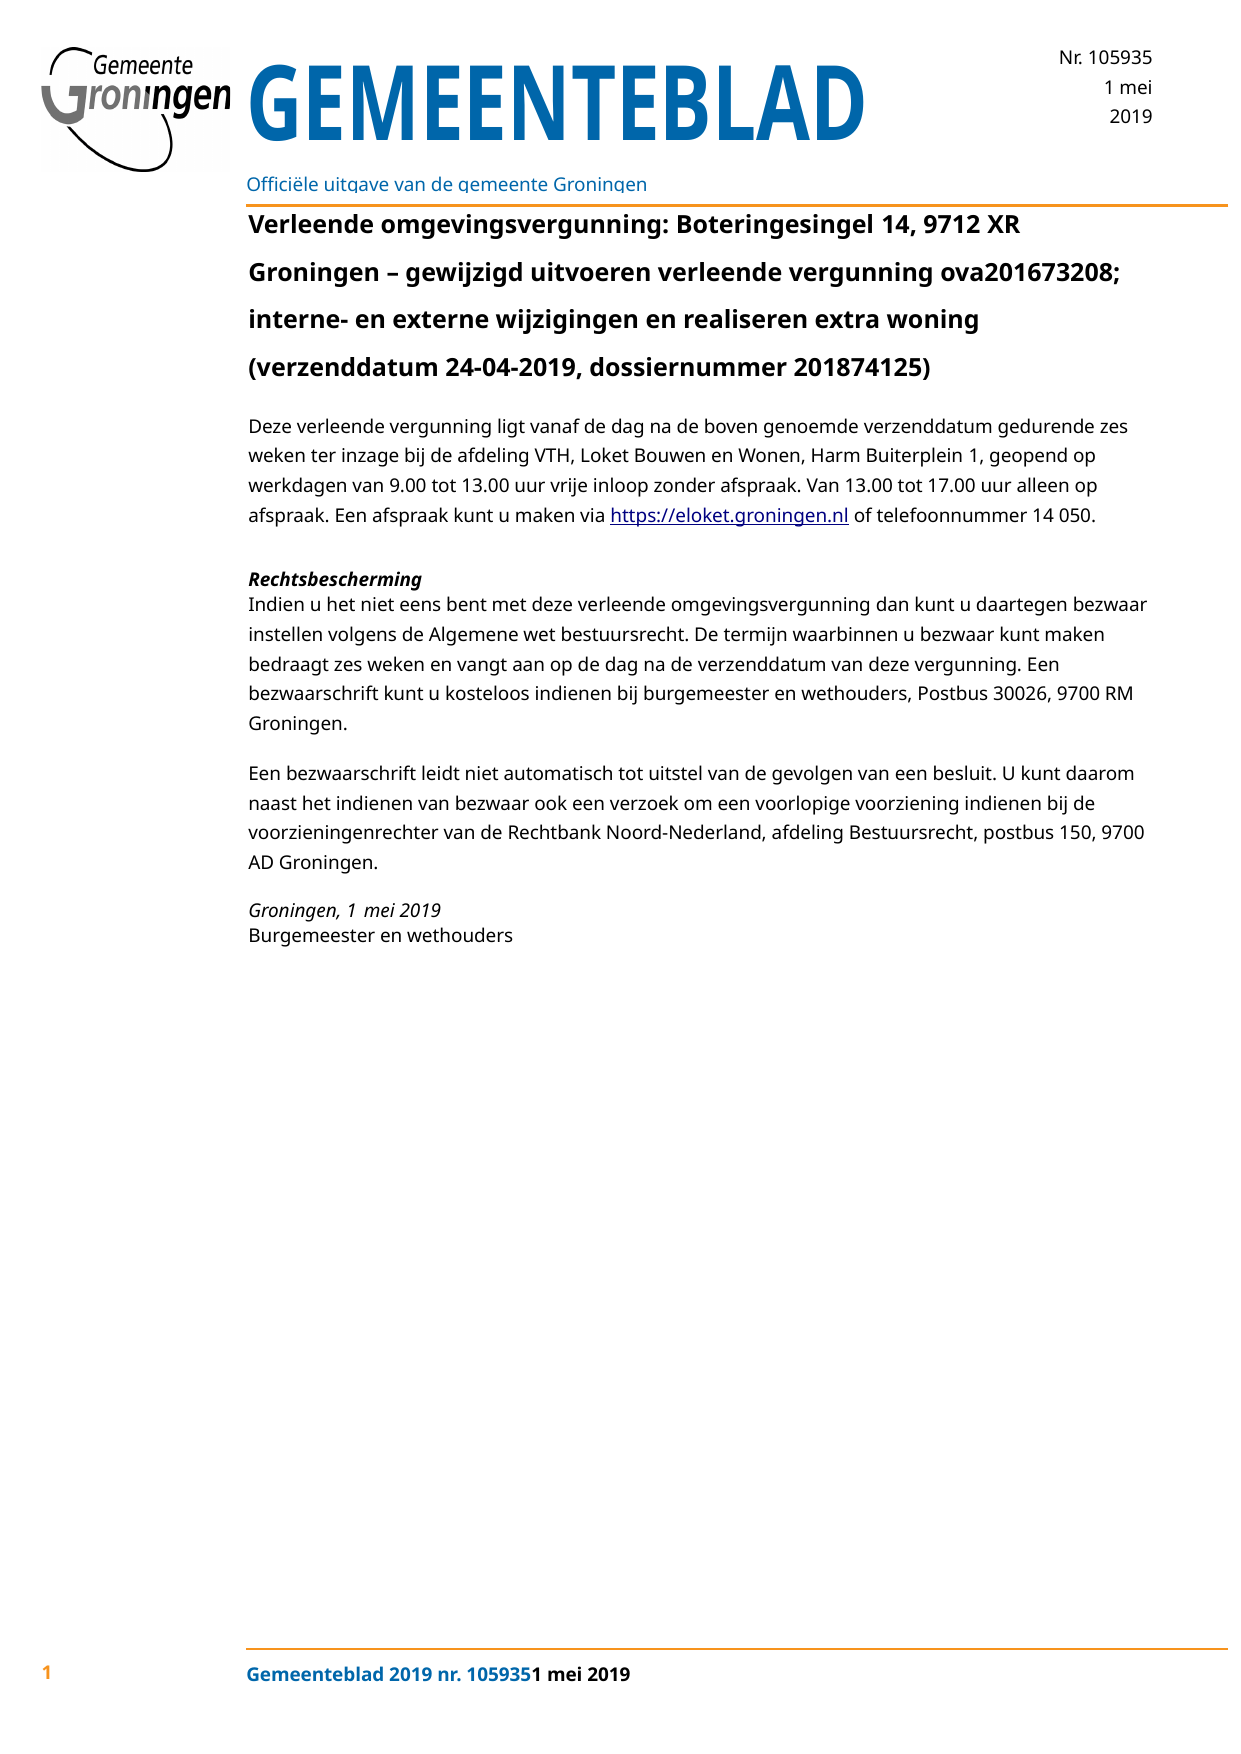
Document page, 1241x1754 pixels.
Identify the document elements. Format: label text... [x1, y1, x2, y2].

text Burgemeester en wethouders [248, 923, 1152, 948]
text Indien u het niet eens bent met deze verleende omgevingsvergunning dan kunt u daartegen bezwaar instellen volgens de Algemene wet bestuursrecht. De termijn waarbinnen u bezwaar kunt maken bedraagt zes weken en vangt aan op de dag na de verzenddatum van deze vergunning. Een bezwaarschrift kunt u kosteloos indienen bij burgemeester en wethouders, Postbus 30026, 9700 RM Groningen. [248, 592, 1152, 736]
picture [41, 47, 231, 172]
text Deze verleende vergunning ligt vanaf de dag na de boven genoemde verzenddatum gedurende zes weken ter inzage bij de afdeling VTH, Loket Bouwen en Wonen, Harm Buiterplein 1, geopend op werkdagen van 9.00 tot 13.00 uur vrije inloop zonder afspraak. Van 13.00 tot 17.00 uur alleen op afspraak. Een afspraak kunt u maken via https://eloket.groningen.nl of telefoonnummer 14 050. [248, 413, 1152, 528]
text Groningen, 1 mei 2019 [248, 897, 1152, 923]
text Verleende omgevingsvergunning: Boteringesingel 14, 9712 XR Groningen – gewijzigd uitvoeren verleende vergunning ova201673208; interne- en externe wijzigingen en realiseren extra woning (verzenddatum 24-04-2019, dossiernummer 201874125) [248, 207, 1152, 384]
text Een bezwaarschrift leidt niet automatisch tot uitstel van de gevolgen van een besluit. U kunt daarom naast het indienen van bezwaar ook een verzoek om een voorlopige voorziening indienen bij de voorzieningenrechter van de Rechtbank Noord-Nederland, afdeling Bestuursrecht, postbus 150, 9700 AD Groningen. [248, 760, 1152, 875]
text Rechtsbescherming [248, 566, 1152, 592]
